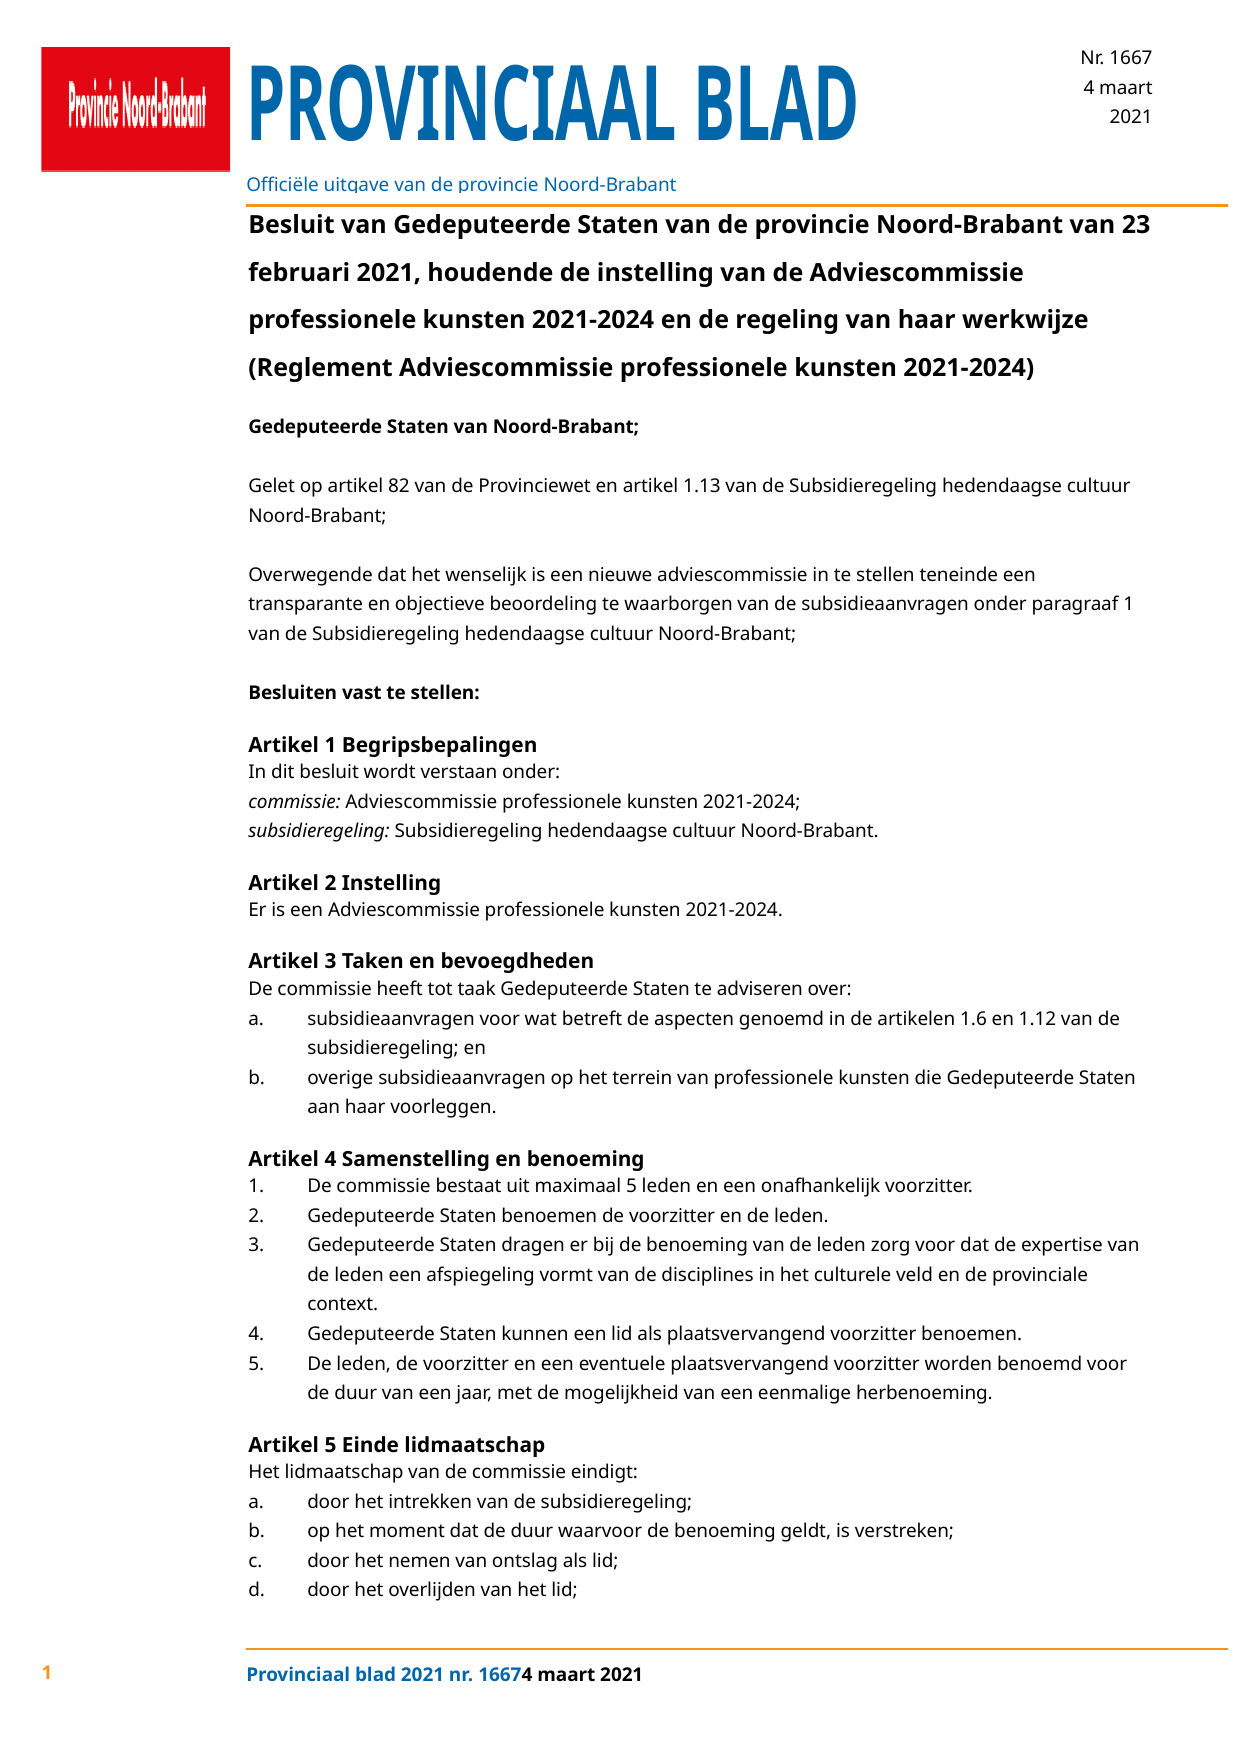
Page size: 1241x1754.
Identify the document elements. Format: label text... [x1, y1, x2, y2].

text Artikel 5 Einde lidmaatschap [248, 1430, 1152, 1458]
list op het moment dat de duur waarvoor de benoeming geldt, is verstreken; [248, 1517, 1152, 1543]
list Gedeputeerde Staten benoemen de voorzitter en de leden. [248, 1202, 1152, 1228]
text Gelet op artikel 82 van de Provinciewet en artikel 1.13 van de Subsidieregeling hedendaagse cultuur Noord-Brabant; [248, 472, 1152, 528]
text Besluit van Gedeputeerde Staten van de provincie Noord-Brabant van 23 februari 2021, houdende de instelling van de Adviescommissie professionele kunsten 2021-2024 en de regeling van haar werkwijze (Reglement Adviescommissie professionele kunsten 2021-2024) [248, 207, 1152, 384]
text Er is een Adviescommissie professionele kunsten 2021-2024. [248, 896, 1152, 922]
list door het intrekken van de subsidieregeling; [248, 1488, 1152, 1513]
text Artikel 4 Samenstelling en benoeming [248, 1144, 1152, 1172]
text Artikel 1 Begripsbepalingen [248, 730, 1152, 758]
list De commissie bestaat uit maximaal 5 leden en een onafhankelijk voorzitter. [248, 1172, 1152, 1198]
list door het overlijden van het lid; [248, 1577, 1152, 1602]
list De leden, de voorzitter en een eventuele plaatsvervangend voorzitter worden benoemd voor de duur van een jaar, met de mogelijkheid van een eenmalige herbenoeming. [248, 1350, 1152, 1405]
picture [41, 47, 231, 172]
text Overwegende dat het wenselijk is een nieuwe adviescommissie in te stellen teneinde een transparante en objectieve beoordeling te waarborgen van de subsidieaanvragen onder paragraaf 1 van de Subsidieregeling hedendaagse cultuur Noord-Brabant; [248, 561, 1152, 646]
text subsidieregeling: Subsidieregeling hedendaagse cultuur Noord-Brabant. [248, 817, 1152, 843]
list door het nemen van ontslag als lid; [248, 1547, 1152, 1573]
list subsidieaanvragen voor wat betreft de aspecten genoemd in de artikelen 1.6 en 1.12 van de subsidieregeling; en [248, 1005, 1152, 1060]
text Artikel 3 Taken en bevoegdheden [248, 947, 1152, 975]
text Artikel 2 Instelling [248, 868, 1152, 896]
text In dit besluit wordt verstaan onder: [248, 758, 1152, 784]
text Besluiten vast te stellen: [248, 679, 1152, 705]
list Gedeputeerde Staten kunnen een lid als plaatsvervangend voorzitter benoemen. [248, 1320, 1152, 1346]
list overige subsidieaanvragen op het terrein van professionele kunsten die Gedeputeerde Staten aan haar voorleggen. [248, 1064, 1152, 1119]
list Gedeputeerde Staten dragen er bij de benoeming van de leden zorg voor dat de expertise van de leden een afspiegeling vormt van de disciplines in het culturele veld en de provinciale context. [248, 1231, 1152, 1316]
text Het lidmaatschap van de commissie eindigt: [248, 1458, 1152, 1484]
text De commissie heeft tot taak Gedeputeerde Staten te adviseren over: [248, 975, 1152, 1001]
text commissie: Adviescommissie professionele kunsten 2021-2024; [248, 788, 1152, 813]
text Gedeputeerde Staten van Noord-Brabant; [248, 413, 1152, 439]
